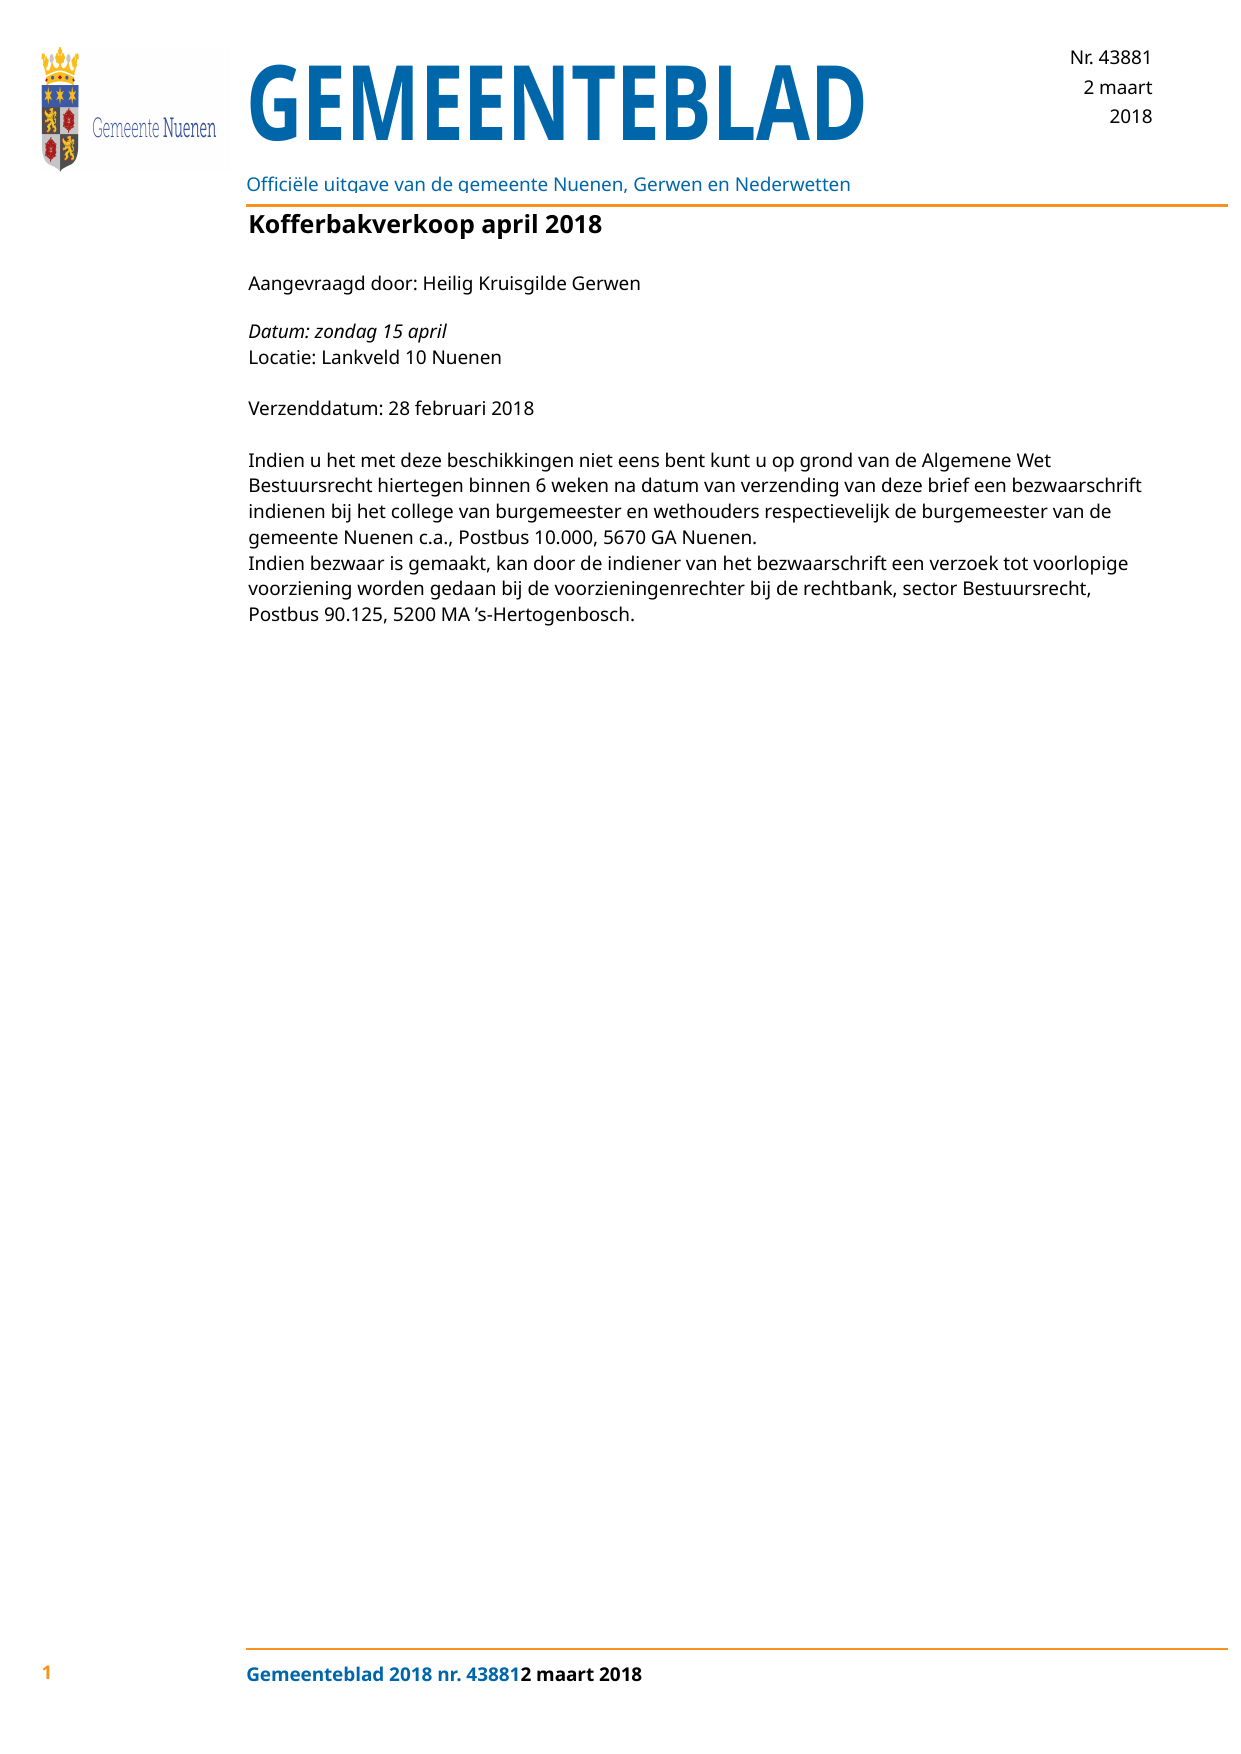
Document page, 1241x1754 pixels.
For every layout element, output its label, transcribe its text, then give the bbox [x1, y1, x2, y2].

text Kofferbakverkoop april 2018 [248, 207, 1152, 241]
text Indien bezwaar is gemaakt, kan door de indiener van het bezwaarschrift een verzoek tot voorlopige voorziening worden gedaan bij de voorzieningenrechter bij de rechtbank, sector Bestuursrecht, Postbus 90.125, 5200 MA ’s-Hertogenbosch. [248, 550, 1152, 627]
text Verzenddatum: 28 februari 2018 [248, 395, 1152, 421]
text Aangevraagd door: Heilig Kruisgilde Gerwen [248, 270, 1152, 296]
text Locatie: Lankveld 10 Nuenen [248, 344, 1152, 369]
text Datum: zondag 15 april [248, 318, 1152, 344]
text Indien u het met deze beschikkingen niet eens bent kunt u op grond van de Algemene Wet Bestuursrecht hiertegen binnen 6 weken na datum van verzending van deze brief een bezwaarschrift indienen bij het college van burgemeester en wethouders respectievelijk de burgemeester van de gemeente Nuenen c.a., Postbus 10.000, 5670 GA Nuenen. [248, 447, 1152, 550]
picture [41, 47, 231, 172]
